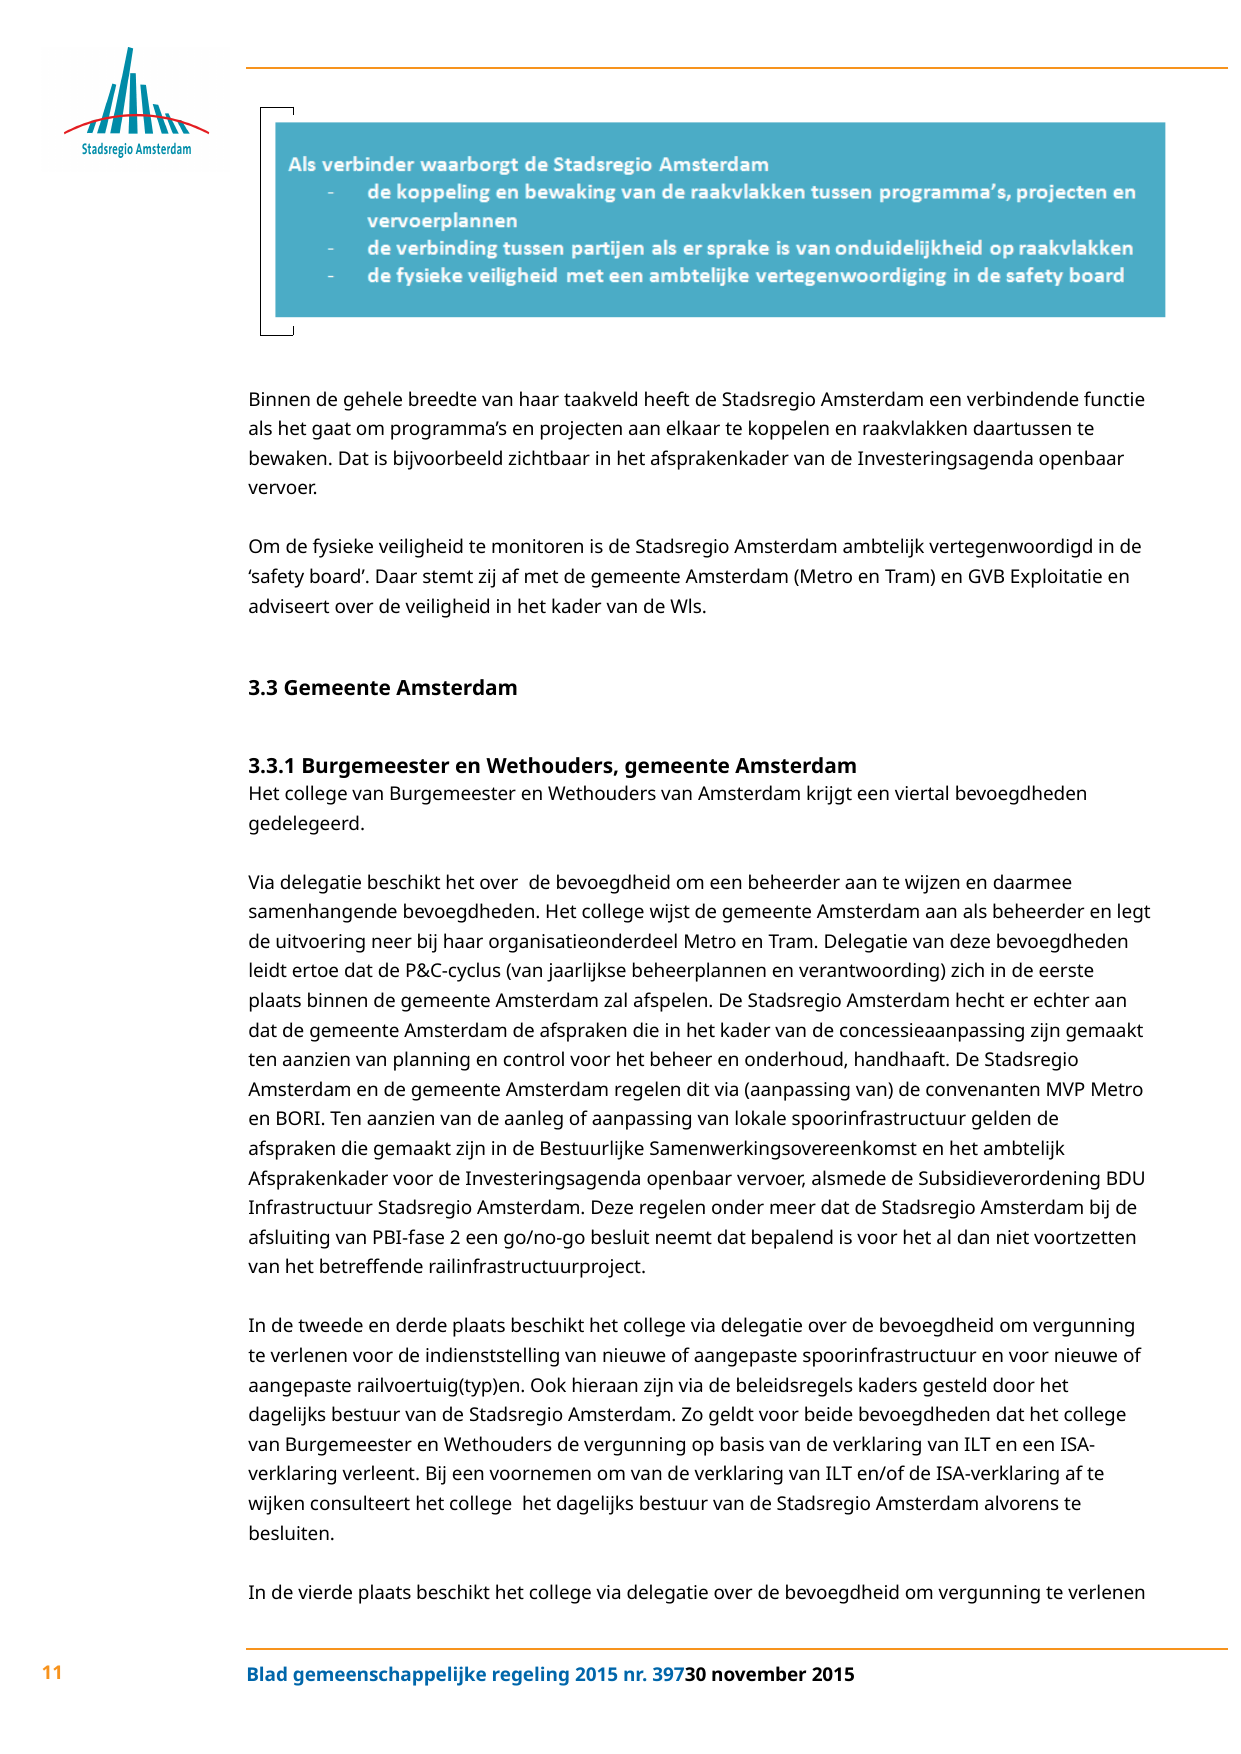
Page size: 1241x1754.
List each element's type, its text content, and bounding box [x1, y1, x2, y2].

text Via delegatie beschikt het over de bevoegdheid om een beheerder aan te wijzen en daarmee samenhangende bevoegdheden. Het college wijst de gemeente Amsterdam aan als beheerder en legt de uitvoering neer bij haar organisatieonderdeel Metro en Tram. Delegatie van deze bevoegdheden leidt ertoe dat de P&C-cyclus (van jaarlijkse beheerplannen en verantwoording) zich in de eerste plaats binnen de gemeente Amsterdam zal afspelen. De Stadsregio Amsterdam hecht er echter aan dat de gemeente Amsterdam de afspraken die in het kader van de concessieaanpassing zijn gemaakt ten aanzien van planning en control voor het beheer en onderhoud, handhaaft. De Stadsregio Amsterdam en de gemeente Amsterdam regelen dit via (aanpassing van) de convenanten MVP Metro en BORI. Ten aanzien van de aanleg of aanpassing van lokale spoorinfrastructuur gelden de afspraken die gemaakt zijn in de Bestuurlijke Samenwerkingsovereenkomst en het ambtelijk Afsprakenkader voor de Investeringsagenda openbaar vervoer, alsmede de Subsidieverordening BDU Infrastructuur Stadsregio Amsterdam. Deze regelen onder meer dat de Stadsregio Amsterdam bij de afsluiting van PBI-fase 2 een go/no-go besluit neemt dat bepalend is voor het al dan niet voortzetten van het betreffende railinfrastructuurproject. [248, 869, 1152, 1279]
text In de vierde plaats beschikt het college via delegatie over de bevoegdheid om vergunning te verlenen [248, 1579, 1152, 1604]
picture [41, 47, 231, 172]
text In de tweede en derde plaats beschikt het college via delegatie over de bevoegdheid om vergunning te verlenen voor de indienststelling van nieuwe of aangepaste spoorinfrastructuur en voor nieuwe of aangepaste railvoertuig(typ)en. Ook hieraan zijn via de beleidsregels kaders gesteld door het dagelijks bestuur van de Stadsregio Amsterdam. Zo geldt voor beide bevoegdheden dat het college van Burgemeester en Wethouders de vergunning op basis van de verklaring van ILT en een ISA-verklaring verleent. Bij een voornemen om van de verklaring van ILT en/of de ISA-verklaring af te wijken consulteert het college het dagelijks bestuur van de Stadsregio Amsterdam alvorens te besluiten. [248, 1313, 1152, 1545]
text Binnen de gehele breedte van haar taakveld heeft de Stadsregio Amsterdam een verbindende functie als het gaat om programma’s en projecten aan elkaar te koppelen en raakvlakken daartussen te bewaken. Dat is bijvoorbeeld zichtbaar in het afsprakenkader van de Investeringsagenda openbaar vervoer. [248, 386, 1152, 500]
text 3.3 Gemeente Amsterdam [248, 673, 1152, 701]
text Het college van Burgemeester en Wethouders van Amsterdam krijgt een viertal bevoegdheden gedelegeerd. [248, 780, 1152, 835]
text Om de fysieke veiligheid te monitoren is de Stadsregio Amsterdam ambtelijk vertegenwoordigd in de ‘safety board’. Daar stemt zij af met de gemeente Amsterdam (Metro en Tram) en GVB Exploitatie en adviseert over de veiligheid in het kader van de Wls. [248, 534, 1152, 618]
picture [268, 115, 1173, 326]
text 3.3.1 Burgemeester en Wethouders, gemeente Amsterdam [248, 752, 1152, 780]
